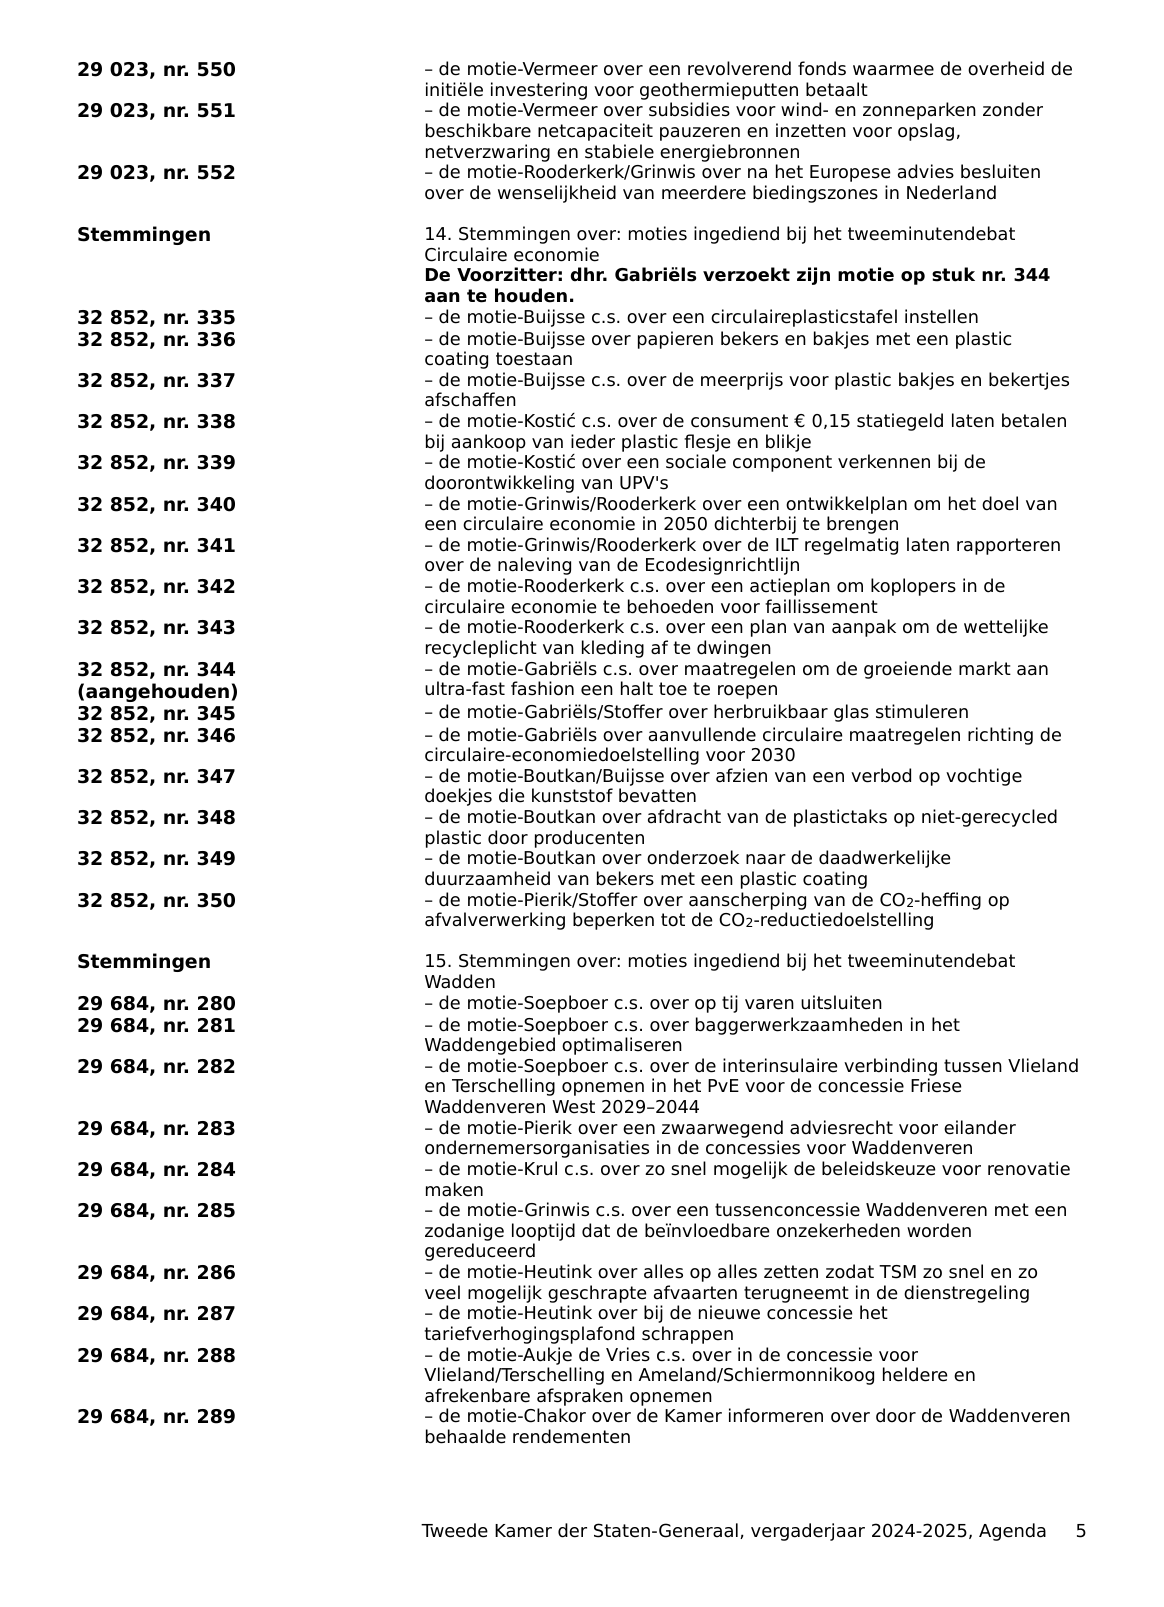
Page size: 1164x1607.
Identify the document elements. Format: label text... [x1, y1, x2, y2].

table_cell – de motie-Kostić over een sociale component verkennen bij de doorontwikkeling van UPV's [418, 452, 1087, 493]
table_cell [401, 766, 418, 807]
table_cell [401, 370, 418, 411]
table_cell [401, 204, 418, 224]
table_cell [401, 494, 418, 535]
table_cell [401, 931, 418, 951]
table_cell [401, 1448, 418, 1468]
table_cell – de motie-Heutink over bij de nieuwe concessie het tariefverhogingsplafond schrappen [418, 1303, 1087, 1344]
table_cell 29 684, nr. 285 [77, 1200, 401, 1262]
table_cell – de motie-Grinwis/Rooderkerk over een ontwikkelplan om het doel van een circulaire economie in 2050 dichterbij te brengen [418, 494, 1087, 535]
table_cell [418, 931, 1087, 951]
table_cell – de motie-Buijsse over papieren bekers en bakjes met een plastic coating toestaan [418, 329, 1087, 370]
table_cell 29 023, nr. 550 [77, 59, 401, 100]
table_cell [401, 1406, 418, 1448]
table_cell [401, 848, 418, 889]
table_cell 14. Stemmingen over: moties ingediend bij het tweeminutendebat Circulaire economie [418, 224, 1087, 265]
table_cell 29 684, nr. 288 [77, 1345, 401, 1406]
table_cell [418, 204, 1087, 224]
table_cell 29 684, nr. 281 [77, 1015, 401, 1056]
table_cell 32 852, nr. 340 [77, 494, 401, 535]
table_cell [401, 659, 418, 702]
table_cell 32 852, nr. 349 [77, 848, 401, 889]
table_cell 29 023, nr. 552 [77, 162, 401, 203]
table_cell [401, 703, 418, 724]
table_cell [401, 993, 418, 1014]
table_cell – de motie-Vermeer over een revolverend fonds waarmee de overheid de initiële investering voor geothermieputten betaalt [418, 59, 1087, 100]
table_cell 32 852, nr. 342 [77, 576, 401, 617]
table_cell 32 852, nr. 339 [77, 452, 401, 493]
table_cell – de motie-Buijsse c.s. over een circulaireplasticstafel instellen [418, 307, 1087, 328]
table_cell – de motie-Pierik over een zwaarwegend adviesrecht voor eilander ondernemersorganisaties in de concessies voor Waddenveren [418, 1118, 1087, 1159]
table_cell – de motie-Grinwis/Rooderkerk over de ILT regelmatig laten rapporteren over de naleving van de Ecodesignrichtlijn [418, 535, 1087, 576]
table_cell [401, 725, 418, 766]
table_cell – de motie-Heutink over alles op alles zetten zodat TSM zo snel en zo veel mogelijk geschrapte afvaarten terugneemt in de dienstregeling [418, 1262, 1087, 1303]
table_cell [401, 265, 418, 307]
table_cell – de motie-Krul c.s. over zo snel mogelijk de beleidskeuze voor renovatie maken [418, 1159, 1087, 1200]
table_cell 32 852, nr. 348 [77, 807, 401, 848]
table_cell Stemmingen [77, 951, 401, 993]
table_cell [77, 1448, 401, 1468]
table_cell [401, 1345, 418, 1406]
table_cell [401, 890, 418, 931]
table_cell 29 684, nr. 280 [77, 993, 401, 1014]
table_cell – de motie-Kostić c.s. over de consument € 0,15 statiegeld laten betalen bij aankoop van ieder plastic flesje en blikje [418, 411, 1087, 452]
table_cell 32 852, nr. 338 [77, 411, 401, 452]
table_cell – de motie-Rooderkerk/Grinwis over na het Europese advies besluiten over de wenselijkheid van meerdere biedingszones in Nederland [418, 162, 1087, 203]
table_cell 29 684, nr. 284 [77, 1159, 401, 1200]
table_cell [401, 224, 418, 265]
table_cell – de motie-Pierik/Stoffer over aanscherping van de CO2-heffing op afvalverwerking beperken tot de CO2-reductiedoelstelling [418, 890, 1087, 931]
table_cell [401, 329, 418, 370]
table_cell – de motie-Gabriëls c.s. over maatregelen om de groeiende markt aan ultra-fast fashion een halt toe te roepen [418, 659, 1087, 702]
table_cell [418, 1448, 1087, 1468]
table_cell – de motie-Gabriëls over aanvullende circulaire maatregelen richting de circulaire-economiedoelstelling voor 2030 [418, 725, 1087, 766]
table_cell [401, 807, 418, 848]
table_cell Stemmingen [77, 224, 401, 265]
table_cell 29 684, nr. 289 [77, 1406, 401, 1448]
table_cell – de motie-Rooderkerk c.s. over een actieplan om koplopers in de circulaire economie te behoeden voor faillissement [418, 576, 1087, 617]
table_cell 32 852, nr. 347 [77, 766, 401, 807]
table_cell – de motie-Grinwis c.s. over een tussenconcessie Waddenveren met een zodanige looptijd dat de beïnvloedbare onzekerheden worden gereduceerd [418, 1200, 1087, 1262]
table_cell – de motie-Boutkan over onderzoek naar de daadwerkelijke duurzaamheid van bekers met een plastic coating [418, 848, 1087, 889]
table_cell [401, 307, 418, 328]
table_cell – de motie-Vermeer over subsidies voor wind- en zonneparken zonder beschikbare netcapaciteit pauzeren en inzetten voor opslag, netverzwaring en stabiele energiebronnen [418, 100, 1087, 162]
table_cell [401, 1200, 418, 1262]
table_cell 29 684, nr. 283 [77, 1118, 401, 1159]
table_cell [401, 100, 418, 162]
table_cell – de motie-Boutkan/Buijsse over afzien van een verbod op vochtige doekjes die kunststof bevatten [418, 766, 1087, 807]
table_cell 32 852, nr. 350 [77, 890, 401, 931]
table_cell [401, 59, 418, 100]
table_cell [401, 1015, 418, 1056]
table_cell – de motie-Soepboer c.s. over baggerwerkzaamheden in het Waddengebied optimaliseren [418, 1015, 1087, 1056]
table_cell [401, 1262, 418, 1303]
table_cell 29 023, nr. 551 [77, 100, 401, 162]
table_cell 29 684, nr. 286 [77, 1262, 401, 1303]
table_cell 32 852, nr. 337 [77, 370, 401, 411]
table_cell – de motie-Soepboer c.s. over de interinsulaire verbinding tussen Vlieland en Terschelling opnemen in het PvE voor de concessie Friese Waddenveren West 2029–2044 [418, 1056, 1087, 1118]
table_cell [401, 162, 418, 203]
table_cell – de motie-Chakor over de Kamer informeren over door de Waddenveren behaalde rendementen [418, 1406, 1087, 1448]
table_cell 29 684, nr. 282 [77, 1056, 401, 1118]
table_cell – de motie-Gabriëls/Stoffer over herbruikbaar glas stimuleren [418, 703, 1087, 724]
table_cell [401, 1118, 418, 1159]
table_cell 29 684, nr. 287 [77, 1303, 401, 1344]
table_cell [401, 535, 418, 576]
table_cell 32 852, nr. 341 [77, 535, 401, 576]
table_cell [401, 1159, 418, 1200]
table_cell 32 852, nr. 345 [77, 703, 401, 724]
table_cell 32 852, nr. 346 [77, 725, 401, 766]
table_cell [77, 931, 401, 951]
table_cell [401, 1303, 418, 1344]
table_cell [401, 951, 418, 993]
table_cell [77, 265, 401, 307]
table_cell [401, 576, 418, 617]
table_cell 32 852, nr. 336 [77, 329, 401, 370]
table_cell [401, 1056, 418, 1118]
table_cell De Voorzitter: dhr. Gabriëls verzoekt zijn motie op stuk nr. 344 aan te houden. [418, 265, 1087, 307]
table_cell 15. Stemmingen over: moties ingediend bij het tweeminutendebat Wadden [418, 951, 1087, 993]
table_cell – de motie-Aukje de Vries c.s. over in de concessie voor Vlieland/Terschelling en Ameland/Schiermonnikoog heldere en afrekenbare afspraken opnemen [418, 1345, 1087, 1406]
table_cell – de motie-Rooderkerk c.s. over een plan van aanpak om de wettelijke recycleplicht van kleding af te dwingen [418, 617, 1087, 658]
table_cell [401, 617, 418, 658]
table_cell – de motie-Buijsse c.s. over de meerprijs voor plastic bakjes en bekertjes afschaffen [418, 370, 1087, 411]
table_cell – de motie-Boutkan over afdracht van de plastictaks op niet-gerecycled plastic door producenten [418, 807, 1087, 848]
table_cell 32 852, nr. 344 (aangehouden) [77, 659, 401, 702]
table_cell [401, 411, 418, 452]
table_cell [77, 204, 401, 224]
table_cell 32 852, nr. 343 [77, 617, 401, 658]
table_cell [401, 452, 418, 493]
table_cell – de motie-Soepboer c.s. over op tij varen uitsluiten [418, 993, 1087, 1014]
table_cell 32 852, nr. 335 [77, 307, 401, 328]
